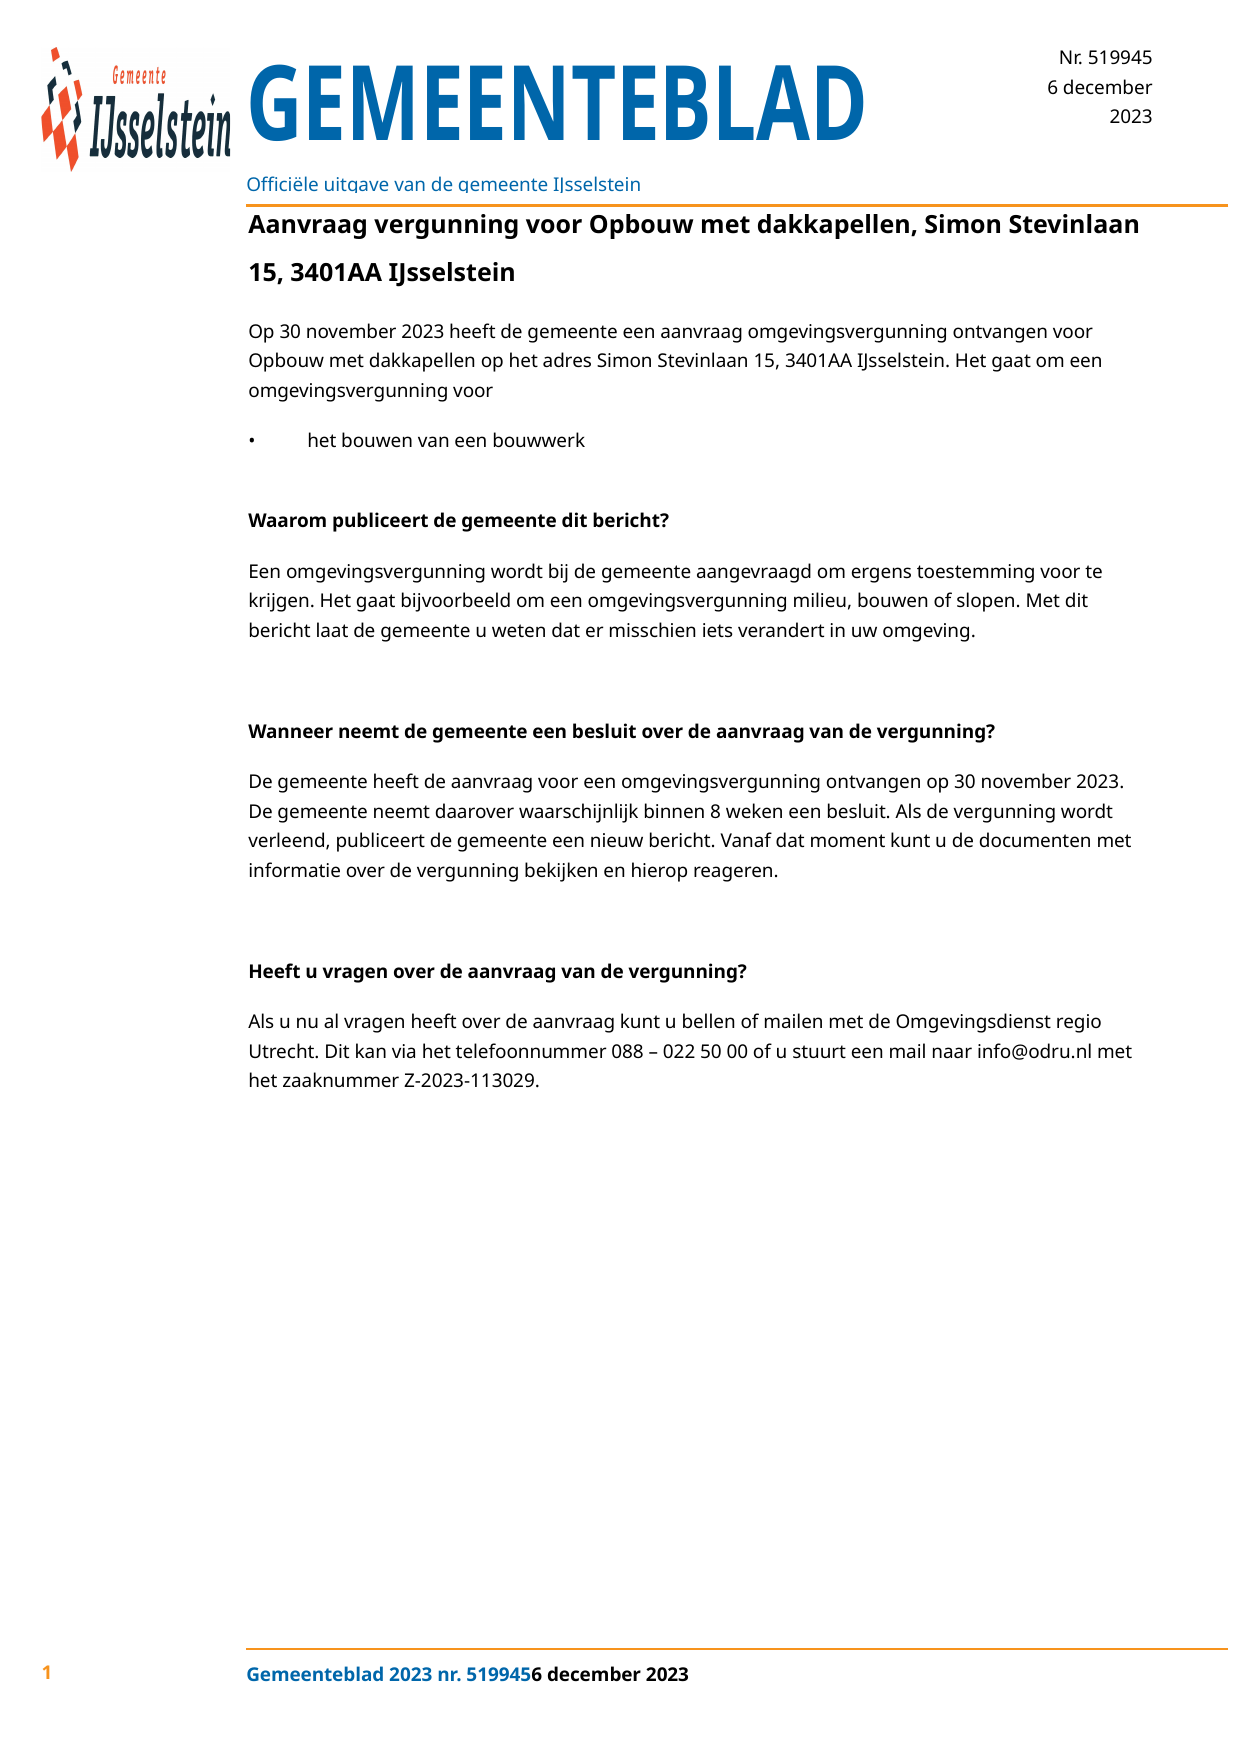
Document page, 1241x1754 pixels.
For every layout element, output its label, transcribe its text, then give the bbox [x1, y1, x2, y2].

text Als u nu al vragen heeft over de aanvraag kunt u bellen of mailen met de Omgevingsdienst regio Utrecht. Dit kan via het telefoonnummer 088 – 022 50 00 of u stuurt een mail naar info@odru.nl met het zaaknummer Z-2023-113029. [248, 1008, 1152, 1093]
text De gemeente heeft de aanvraag voor een omgevingsvergunning ontvangen op 30 november 2023. De gemeente neemt daarover waarschijnlijk binnen 8 weken een besluit. Als de vergunning wordt verleend, publiceert de gemeente een nieuw bericht. Vanaf dat moment kunt u de documenten met informatie over de vergunning bekijken en hierop reageren. [248, 768, 1152, 883]
text Op 30 november 2023 heeft de gemeente een aanvraag omgevingsvergunning ontvangen voor Opbouw met dakkapellen op het adres Simon Stevinlaan 15, 3401AA IJsselstein. Het gaat om een omgevingsvergunning voor [248, 318, 1152, 403]
text Een omgevingsvergunning wordt bij de gemeente aangevraagd om ergens toestemming voor te krijgen. Het gaat bijvoorbeeld om een omgevingsvergunning milieu, bouwen of slopen. Met dit bericht laat de gemeente u weten dat er misschien iets verandert in uw omgeving. [248, 558, 1152, 643]
list het bouwen van een bouwwerk [248, 427, 1152, 453]
picture [41, 47, 231, 172]
text Wanneer neemt de gemeente een besluit over de aanvraag van de vergunning? [248, 718, 1152, 744]
text Aanvraag vergunning voor Opbouw met dakkapellen, Simon Stevinlaan 15, 3401AA IJsselstein [248, 207, 1152, 288]
text Heeft u vragen over de aanvraag van de vergunning? [248, 958, 1152, 984]
text Waarom publiceert de gemeente dit bericht? [248, 507, 1152, 533]
